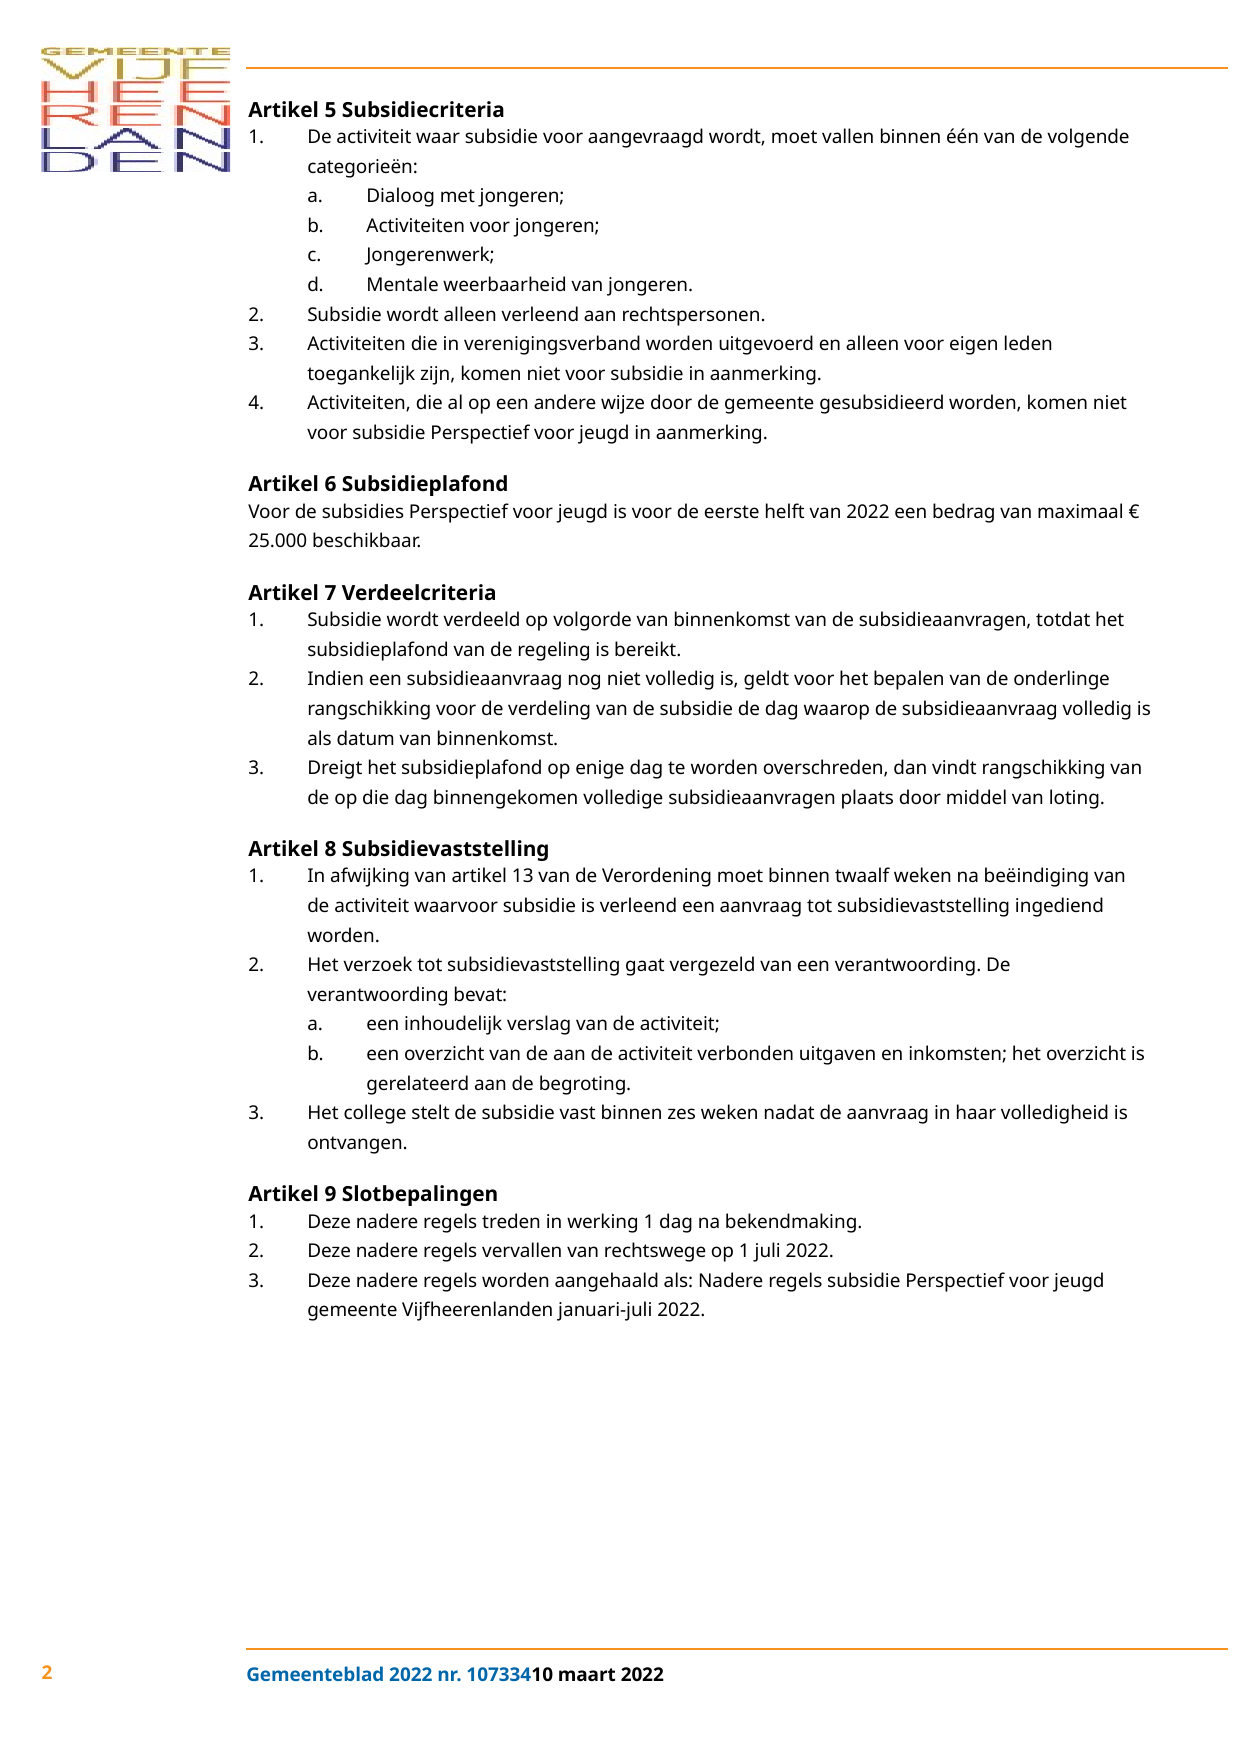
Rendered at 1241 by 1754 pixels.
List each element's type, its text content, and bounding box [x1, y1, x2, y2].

list Activiteiten voor jongeren; [307, 212, 1152, 238]
list Activiteiten die in verenigingsverband worden uitgevoerd en alleen voor eigen leden toegankelijk zijn, komen niet voor subsidie in aanmerking. [248, 330, 1152, 386]
list Dialoog met jongeren; [307, 182, 1152, 208]
list Het verzoek tot subsidievaststelling gaat vergezeld van een verantwoording. De verantwoording bevat: [248, 951, 1152, 1007]
list Indien een subsidieaanvraag nog niet volledig is, geldt voor het bepalen van de onderlinge rangschikking voor de verdeling van de subsidie de dag waarop de subsidieaanvraag volledig is als datum van binnenkomst. [248, 666, 1152, 750]
picture [41, 47, 231, 172]
text Artikel 6 Subsidieplafond [248, 469, 1152, 498]
list In afwijking van artikel 13 van de Verordening moet binnen twaalf weken na beëindiging van de activiteit waarvoor subsidie is verleend een aanvraag tot subsidievaststelling ingediend worden. [248, 863, 1152, 948]
list Het college stelt de subsidie vast binnen zes weken nadat de aanvraag in haar volledigheid is ontvangen. [248, 1099, 1152, 1155]
list Jongerenwerk; [307, 242, 1152, 267]
list Activiteiten, die al op een andere wijze door de gemeente gesubsidieerd worden, komen niet voor subsidie Perspectief voor jeugd in aanmerking. [248, 389, 1152, 445]
text Artikel 5 Subsidiecriteria [248, 95, 1152, 123]
text Voor de subsidies Perspectief voor jeugd is voor de eerste helft van 2022 een bedrag van maximaal € 25.000 beschikbaar. [248, 498, 1152, 553]
list Subsidie wordt verdeeld op volgorde van binnenkomst van de subsidieaanvragen, totdat het subsidieplafond van de regeling is bereikt. [248, 606, 1152, 662]
list een inhoudelijk verslag van de activiteit; [307, 1011, 1152, 1036]
list Dreigt het subsidieplafond op enige dag te worden overschreden, dan vindt rangschikking van de op die dag binnengekomen volledige subsidieaanvragen plaats door middel van loting. [248, 754, 1152, 809]
text Artikel 8 Subsidievaststelling [248, 834, 1152, 863]
list De activiteit waar subsidie voor aangevraagd wordt, moet vallen binnen één van de volgende categorieën: [248, 123, 1152, 178]
list Deze nadere regels treden in werking 1 dag na bekendmaking. [248, 1208, 1152, 1233]
list Subsidie wordt alleen verleend aan rechtspersonen. [248, 301, 1152, 326]
text Artikel 9 Slotbepalingen [248, 1179, 1152, 1208]
list een overzicht van de aan de activiteit verbonden uitgaven en inkomsten; het overzicht is gerelateerd aan de begroting. [307, 1040, 1152, 1096]
list Deze nadere regels worden aangehaald als: Nadere regels subsidie Perspectief voor jeugd gemeente Vijfheerenlanden januari-juli 2022. [248, 1267, 1152, 1322]
text Artikel 7 Verdeelcriteria [248, 578, 1152, 606]
list Deze nadere regels vervallen van rechtswege op 1 juli 2022. [248, 1237, 1152, 1263]
list Mentale weerbaarheid van jongeren. [307, 271, 1152, 297]
